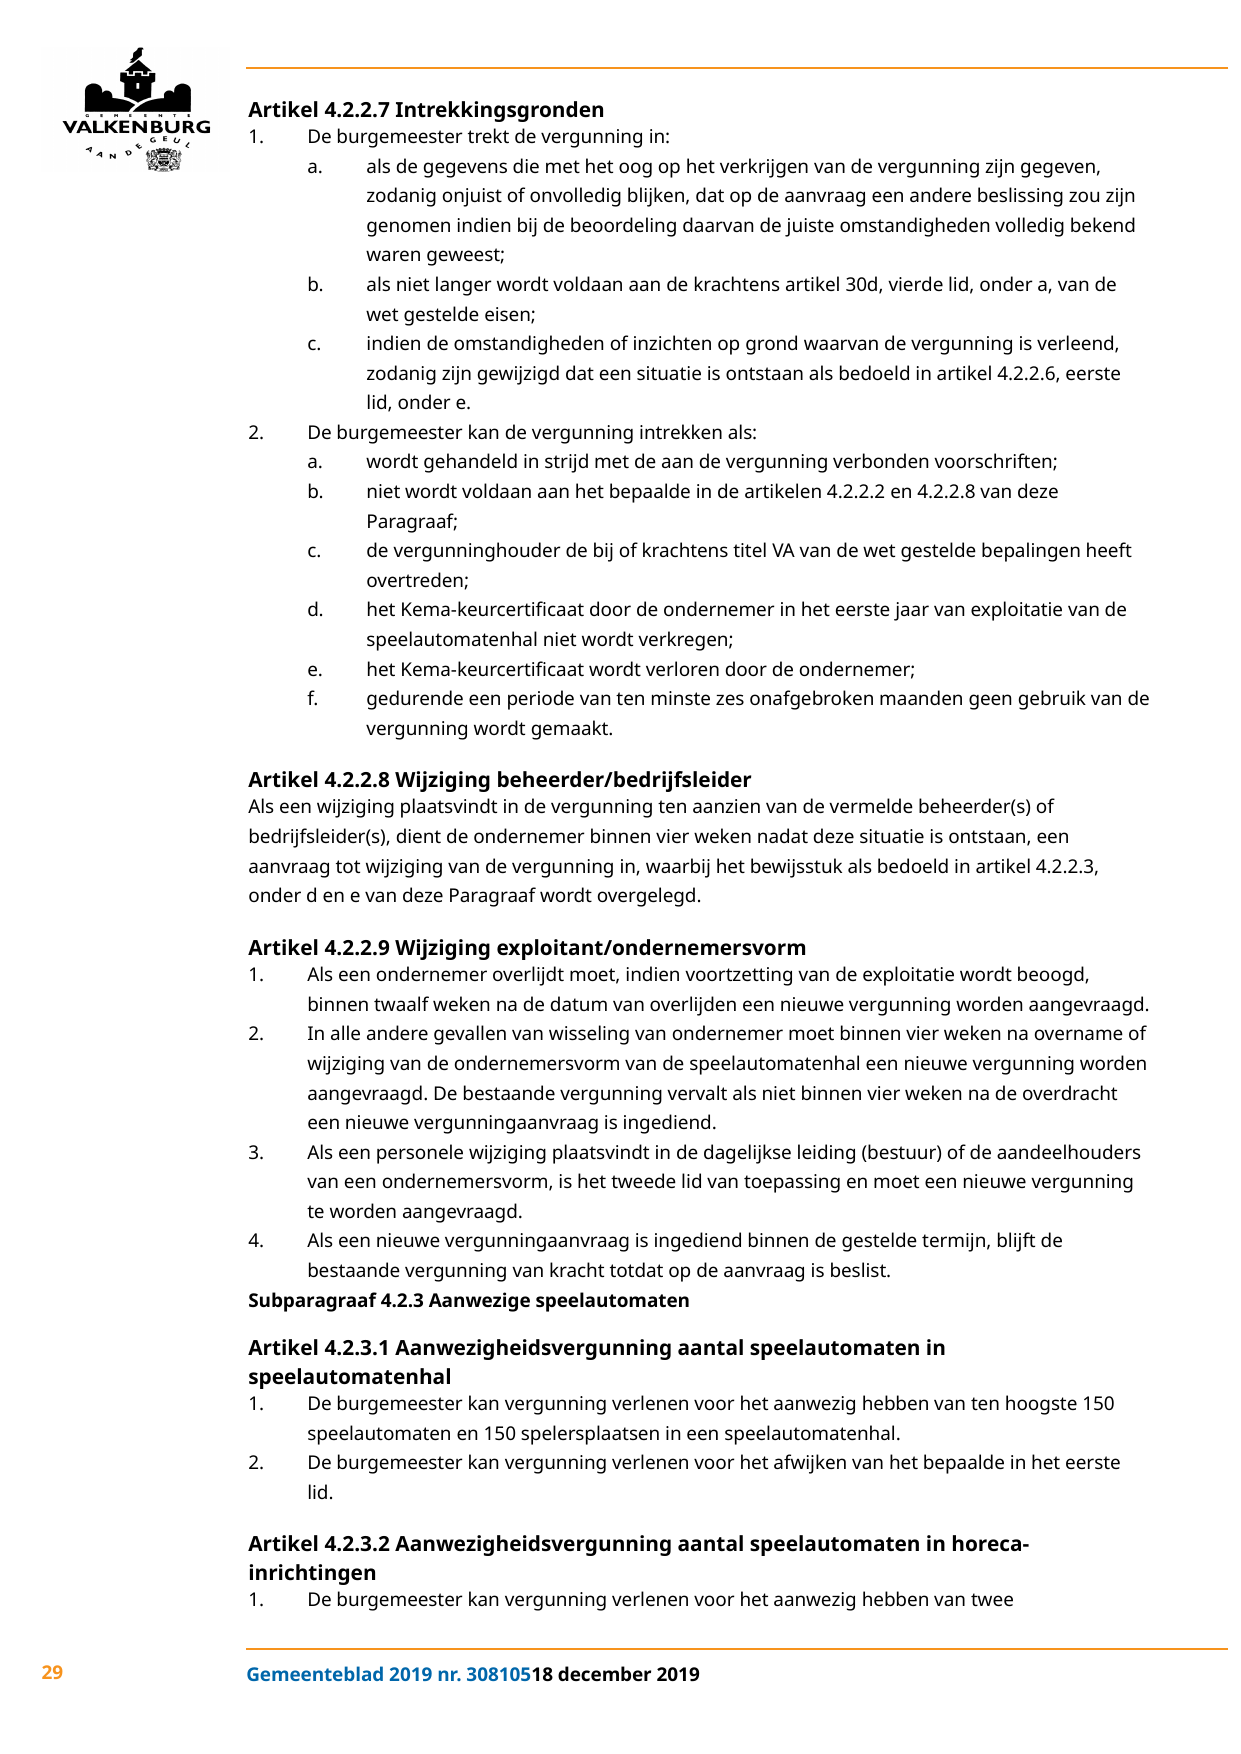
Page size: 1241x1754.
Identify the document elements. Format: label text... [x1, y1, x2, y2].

list gedurende een periode van ten minste zes onafgebroken maanden geen gebruik van de vergunning wordt gemaakt. [307, 685, 1152, 741]
list het Kema-keurcertificaat door de ondernemer in het eerste jaar van exploitatie van de speelautomatenhal niet wordt verkregen; [307, 597, 1152, 652]
text Subparagraaf 4.2.3 Aanwezige speelautomaten [248, 1287, 1152, 1312]
list indien de omstandigheden of inzichten op grond waarvan de vergunning is verleend, zodanig zijn gewijzigd dat een situatie is ontstaan als bedoeld in artikel 4.2.2.6, eerste lid, onder e. [307, 330, 1152, 415]
picture [41, 47, 231, 172]
list niet wordt voldaan aan het bepaalde in de artikelen 4.2.2.2 en 4.2.2.8 van deze Paragraaf; [307, 478, 1152, 533]
list als de gegevens die met het oog op het verkrijgen van de vergunning zijn gegeven, zodanig onjuist of onvolledig blijken, dat op de aanvraag een andere beslissing zou zijn genomen indien bij de beoordeling daarvan de juiste omstandigheden volledig bekend waren geweest; [307, 153, 1152, 267]
list de vergunninghouder de bij of krachtens titel VA van de wet gestelde bepalingen heeft overtreden; [307, 537, 1152, 593]
list wordt gehandeld in strijd met de aan de vergunning verbonden voorschriften; [307, 449, 1152, 474]
list als niet langer wordt voldaan aan de krachtens artikel 30d, vierde lid, onder a, van de wet gestelde eisen; [307, 271, 1152, 326]
list De burgemeester kan de vergunning intrekken als: [248, 419, 1152, 445]
list Als een nieuwe vergunningaanvraag is ingediend binnen de gestelde termijn, blijft de bestaande vergunning van kracht totdat op de aanvraag is beslist. [248, 1228, 1152, 1283]
text Artikel 4.2.2.7 Intrekkingsgronden [248, 95, 1152, 123]
text Als een wijziging plaatsvindt in de vergunning ten aanzien van de vermelde beheerder(s) of bedrijfsleider(s), dient de ondernemer binnen vier weken nadat deze situatie is ontstaan, een aanvraag tot wijziging van de vergunning in, waarbij het bewijsstuk als bedoeld in artikel 4.2.2.3, onder d en e van deze Paragraaf wordt overgelegd. [248, 794, 1152, 908]
list het Kema-keurcertificaat wordt verloren door de ondernemer; [307, 656, 1152, 681]
text Artikel 4.2.3.1 Aanwezigheidsvergunning aantal speelautomaten in speelautomatenhal [248, 1333, 1152, 1390]
list De burgemeester kan vergunning verlenen voor het aanwezig hebben van ten hoogste 150 speelautomaten en 150 spelersplaatsen in een speelautomatenhal. [248, 1390, 1152, 1446]
list Als een personele wijziging plaatsvindt in de dagelijkse leiding (bestuur) of de aandeelhouders van een ondernemersvorm, is het tweede lid van toepassing en moet een nieuwe vergunning te worden aangevraagd. [248, 1139, 1152, 1224]
list In alle andere gevallen van wisseling van ondernemer moet binnen vier weken na overname of wijziging van de ondernemersvorm van de speelautomatenhal een nieuwe vergunning worden aangevraagd. De bestaande vergunning vervalt als niet binnen vier weken na de overdracht een nieuwe vergunningaanvraag is ingediend. [248, 1021, 1152, 1135]
text Artikel 4.2.3.2 Aanwezigheidsvergunning aantal speelautomaten in horeca-inrichtingen [248, 1529, 1152, 1586]
list De burgemeester trekt de vergunning in: [248, 123, 1152, 149]
list De burgemeester kan vergunning verlenen voor het afwijken van het bepaalde in het eerste lid. [248, 1449, 1152, 1505]
list De burgemeester kan vergunning verlenen voor het aanwezig hebben van twee [248, 1586, 1152, 1612]
text Artikel 4.2.2.8 Wijziging beheerder/bedrijfsleider [248, 765, 1152, 794]
text Artikel 4.2.2.9 Wijziging exploitant/ondernemersvorm [248, 933, 1152, 961]
list Als een ondernemer overlijdt moet, indien voortzetting van de exploitatie wordt beoogd, binnen twaalf weken na de datum van overlijden een nieuwe vergunning worden aangevraagd. [248, 961, 1152, 1017]
